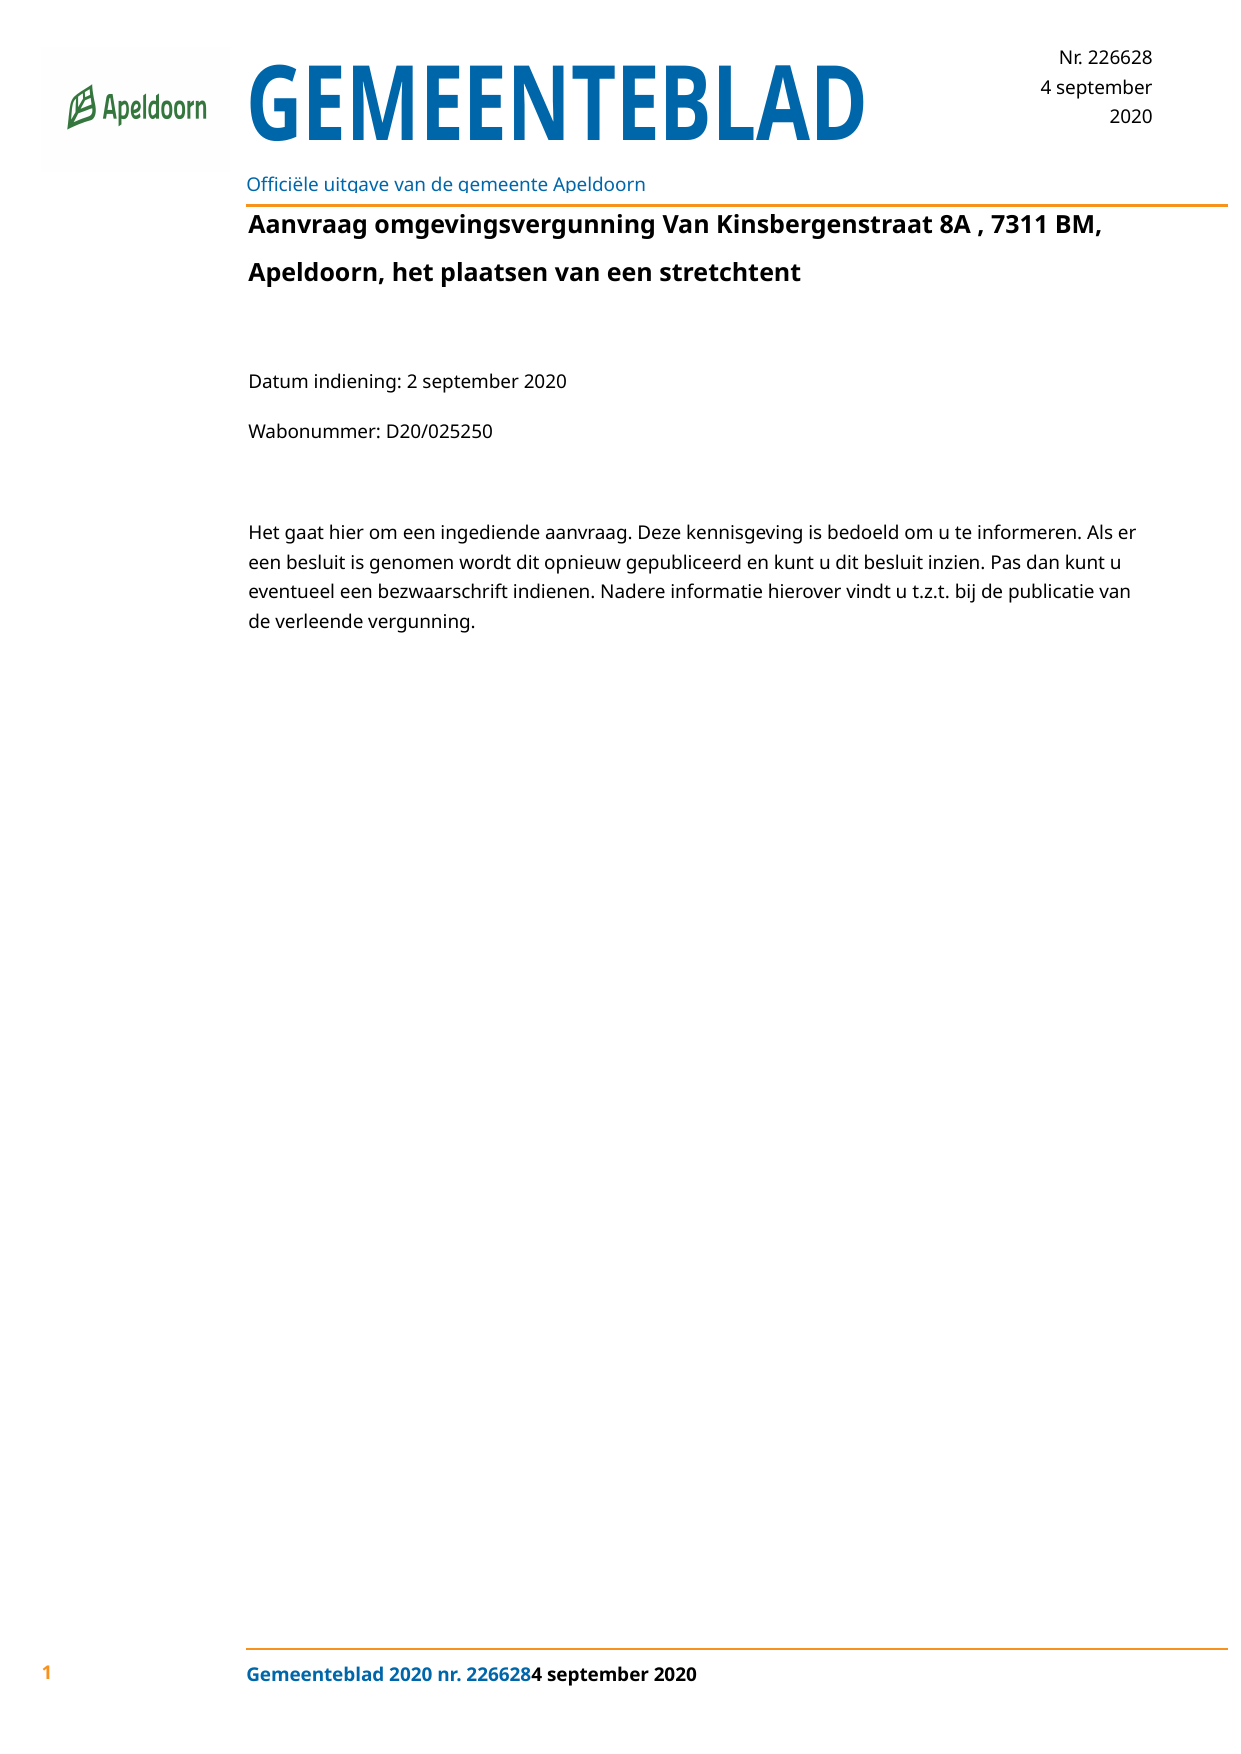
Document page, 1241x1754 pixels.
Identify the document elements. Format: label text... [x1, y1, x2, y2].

text Het gaat hier om een ingediende aanvraag. Deze kennisgeving is bedoeld om u te informeren. Als er een besluit is genomen wordt dit opnieuw gepubliceerd en kunt u dit besluit inzien. Pas dan kunt u eventueel een bezwaarschrift indienen. Nadere informatie hierover vindt u t.z.t. bij de publicatie van de verleende vergunning. [248, 519, 1152, 634]
text Datum indiening: 2 september 2020 [248, 368, 1152, 394]
text Wabonummer: D20/025250 [248, 419, 1152, 444]
text Aanvraag omgevingsvergunning Van Kinsbergenstraat 8A , 7311 BM, Apeldoorn, het plaatsen van een stretchtent [248, 207, 1152, 288]
picture [41, 47, 231, 172]
